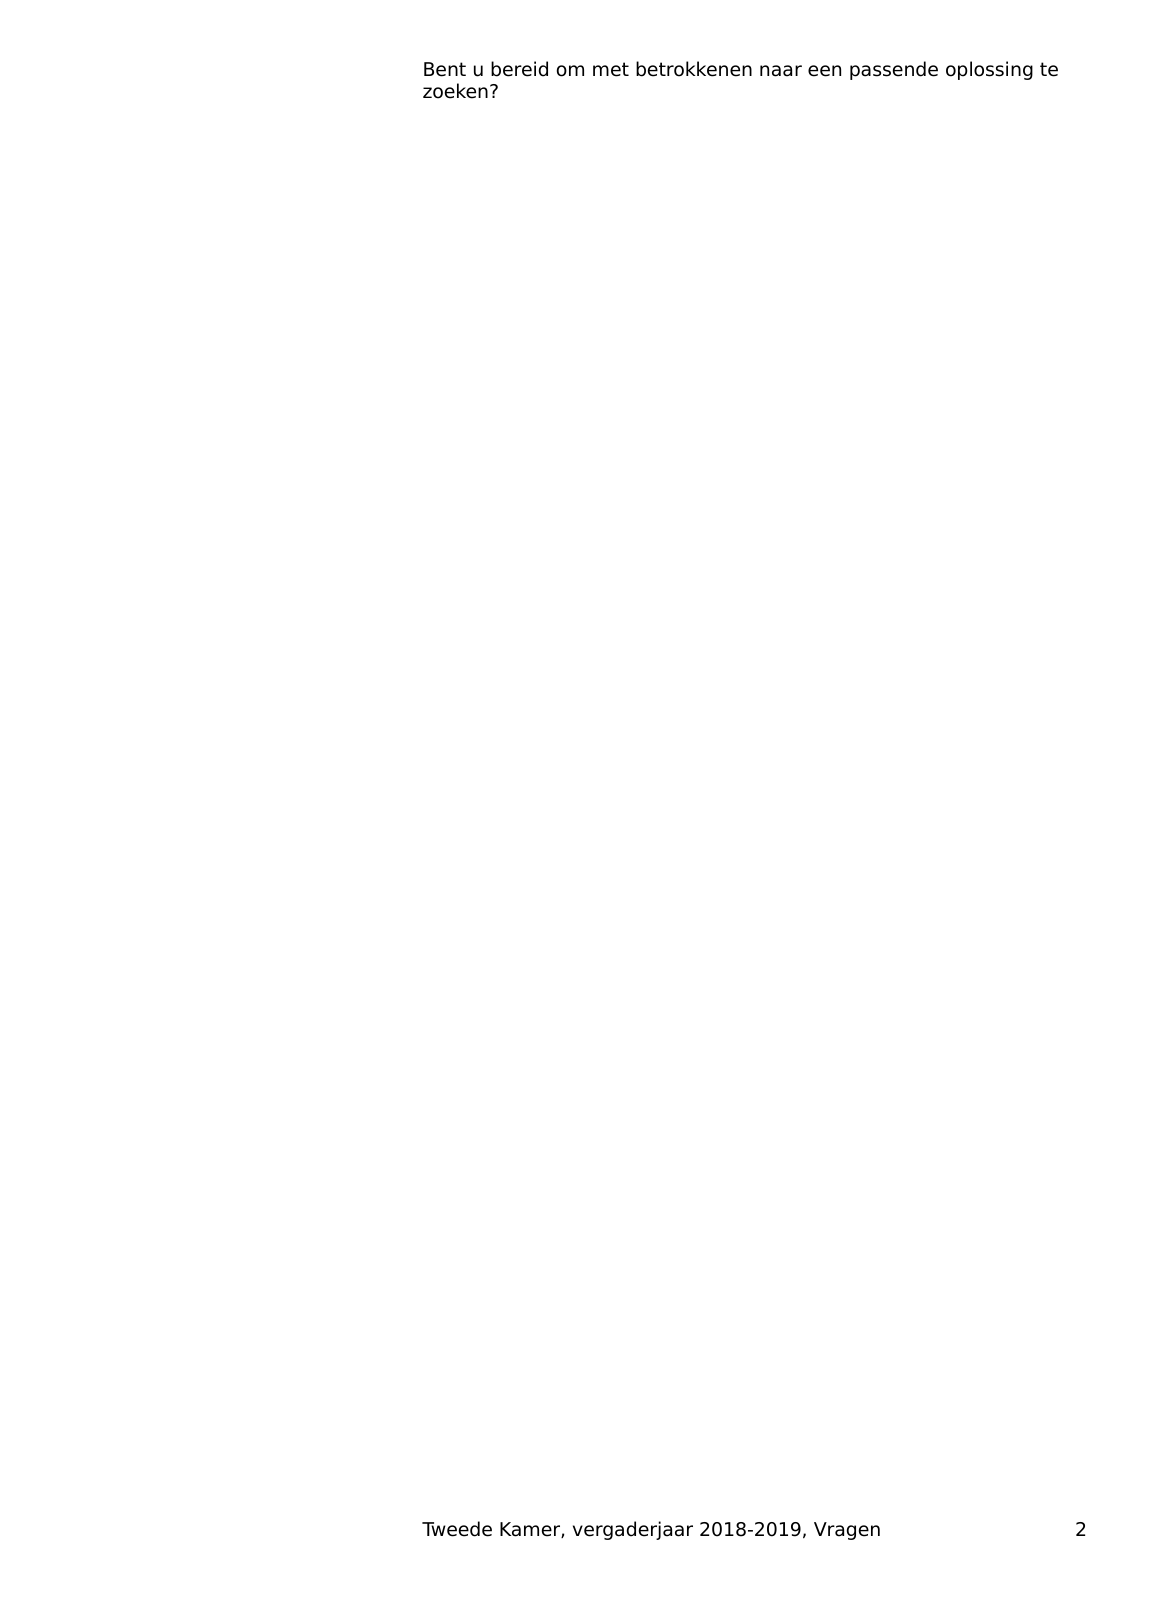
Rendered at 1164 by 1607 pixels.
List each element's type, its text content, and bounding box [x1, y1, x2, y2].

text Bent u bereid om met betrokkenen naar een passende oplossing te zoeken? [422, 59, 1087, 103]
